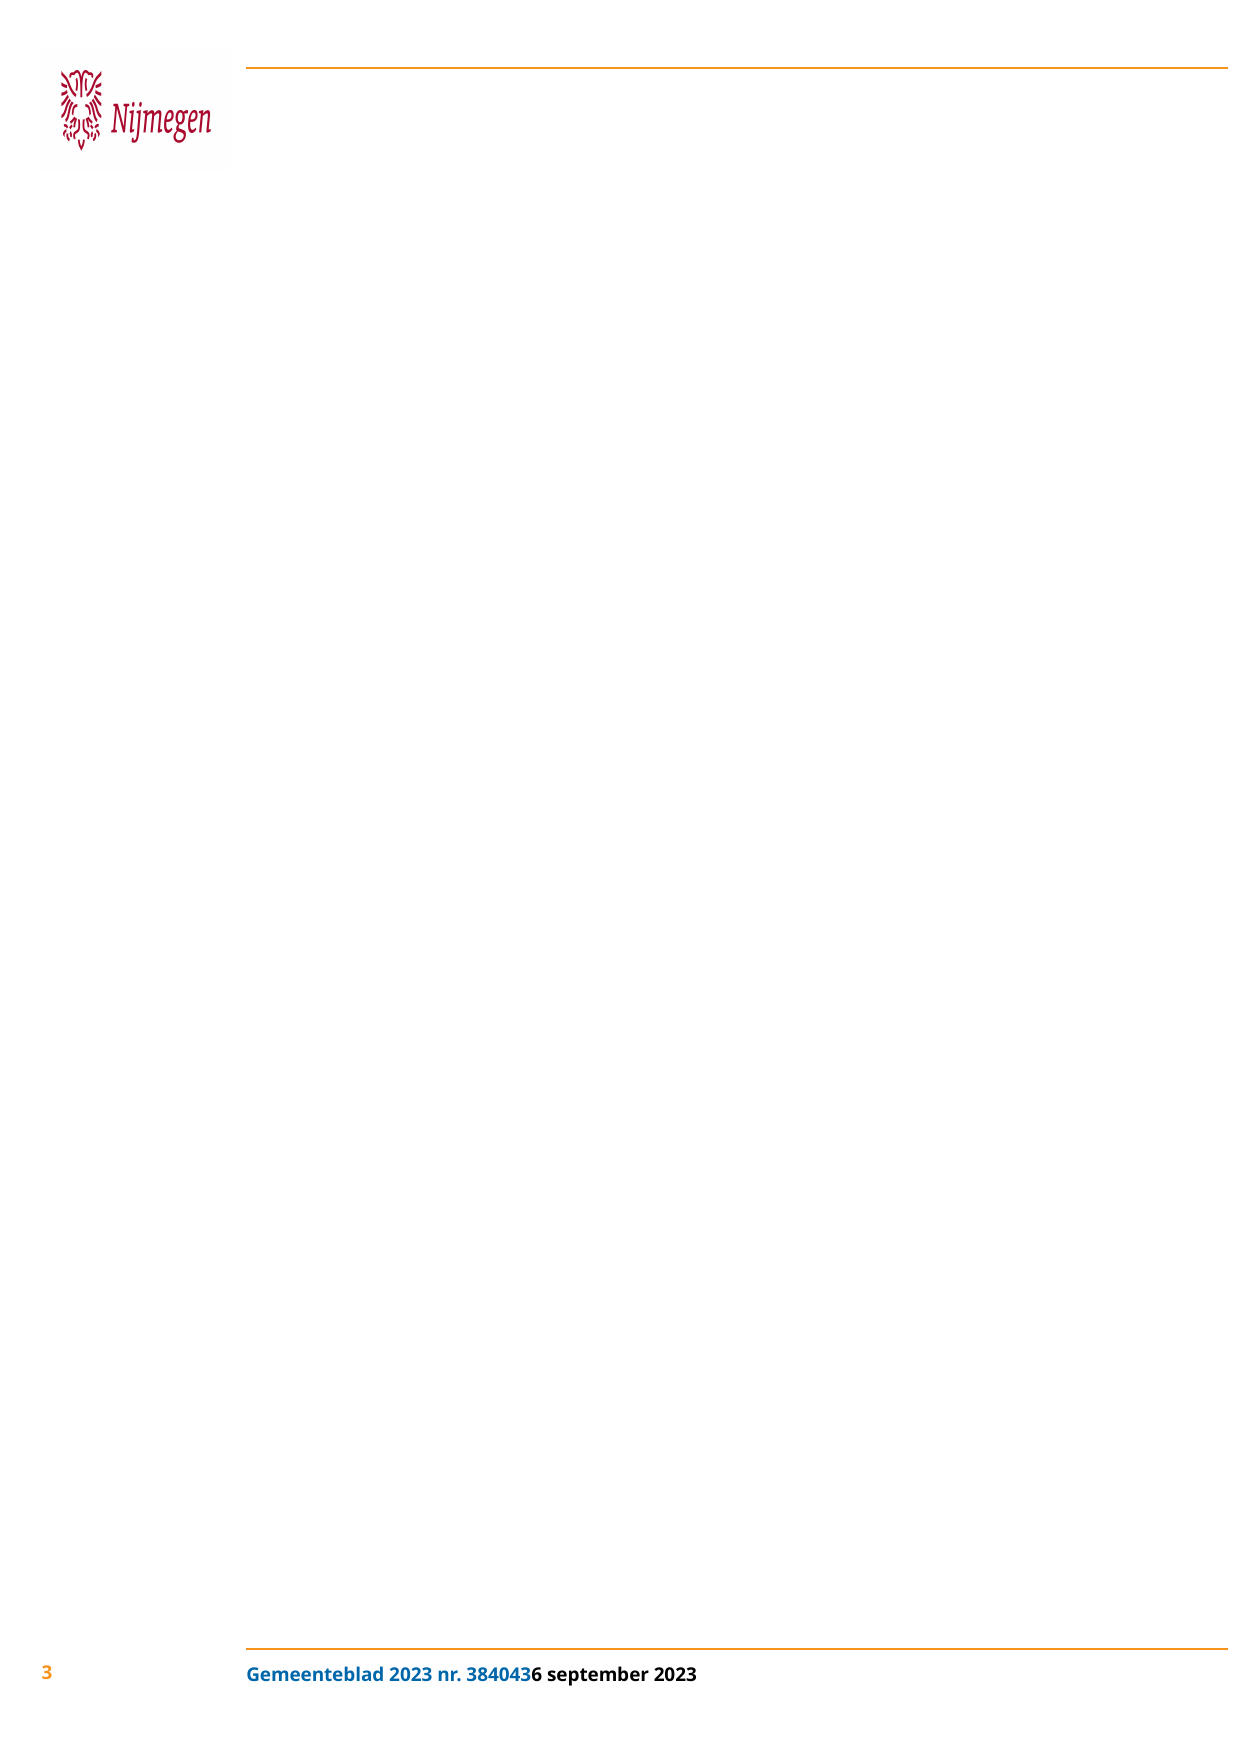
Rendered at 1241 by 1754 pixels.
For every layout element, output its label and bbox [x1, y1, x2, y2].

picture [41, 47, 231, 172]
